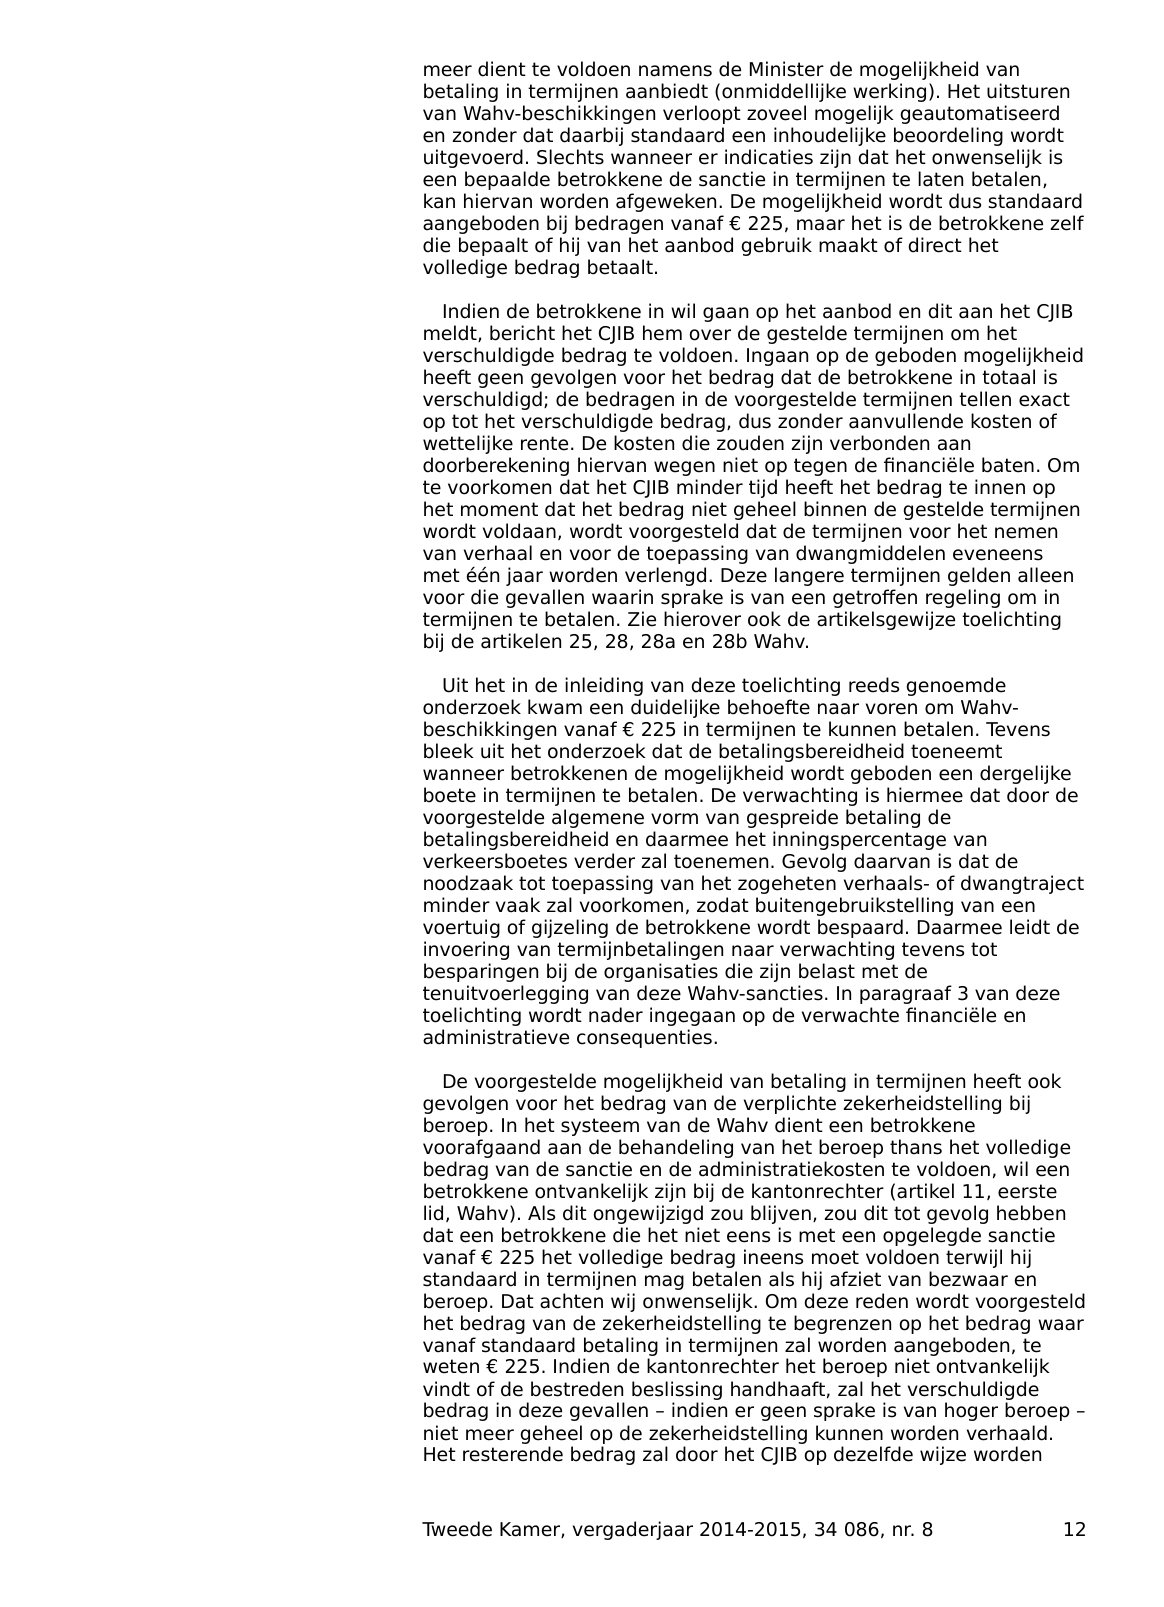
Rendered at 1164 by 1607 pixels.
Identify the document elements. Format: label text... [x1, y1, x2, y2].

text meer dient te voldoen namens de Minister de mogelijkheid van betaling in termijnen aanbiedt (onmiddellijke werking). Het uitsturen van Wahv-beschikkingen verloopt zoveel mogelijk geautomatiseerd en zonder dat daarbij standaard een inhoudelijke beoordeling wordt uitgevoerd. Slechts wanneer er indicaties zijn dat het onwenselijk is een bepaalde betrokkene de sanctie in termijnen te laten betalen, kan hiervan worden afgeweken. De mogelijkheid wordt dus standaard aangeboden bij bedragen vanaf € 225, maar het is de betrokkene zelf die bepaalt of hij van het aanbod gebruik maakt of direct het volledige bedrag betaalt. [422, 59, 1087, 279]
text Uit het in de inleiding van deze toelichting reeds genoemde onderzoek kwam een duidelijke behoefte naar voren om Wahv-beschikkingen vanaf € 225 in termijnen te kunnen betalen. Tevens bleek uit het onderzoek dat de betalingsbereidheid toeneemt wanneer betrokkenen de mogelijkheid wordt geboden een dergelijke boete in termijnen te betalen. De verwachting is hiermee dat door de voorgestelde algemene vorm van gespreide betaling de betalingsbereidheid en daarmee het inningspercentage van verkeersboetes verder zal toenemen. Gevolg daarvan is dat de noodzaak tot toepassing van het zogeheten verhaals- of dwangtraject minder vaak zal voorkomen, zodat buitengebruikstelling van een voertuig of gijzeling de betrokkene wordt bespaard. Daarmee leidt de invoering van termijnbetalingen naar verwachting tevens tot besparingen bij de organisaties die zijn belast met de tenuitvoerlegging van deze Wahv-sancties. In paragraaf 3 van deze toelichting wordt nader ingegaan op de verwachte financiële en administratieve consequenties. [422, 675, 1087, 1048]
text De voorgestelde mogelijkheid van betaling in termijnen heeft ook gevolgen voor het bedrag van de verplichte zekerheidstelling bij beroep. In het systeem van de Wahv dient een betrokkene voorafgaand aan de behandeling van het beroep thans het volledige bedrag van de sanctie en de administratiekosten te voldoen, wil een betrokkene ontvankelijk zijn bij de kantonrechter (artikel 11, eerste lid, Wahv). Als dit ongewijzigd zou blijven, zou dit tot gevolg hebben dat een betrokkene die het niet eens is met een opgelegde sanctie vanaf € 225 het volledige bedrag ineens moet voldoen terwijl hij standaard in termijnen mag betalen als hij afziet van bezwaar en beroep. Dat achten wij onwenselijk. Om deze reden wordt voorgesteld het bedrag van de zekerheidstelling te begrenzen op het bedrag waar vanaf standaard betaling in termijnen zal worden aangeboden, te weten € 225. Indien de kantonrechter het beroep niet ontvankelijk vindt of de bestreden beslissing handhaaft, zal het verschuldigde bedrag in deze gevallen – indien er geen sprake is van hoger beroep – niet meer geheel op de zekerheidstelling kunnen worden verhaald. Het resterende bedrag zal door het CJIB op dezelfde wijze worden [422, 1071, 1087, 1466]
text Indien de betrokkene in wil gaan op het aanbod en dit aan het CJIB meldt, bericht het CJIB hem over de gestelde termijnen om het verschuldigde bedrag te voldoen. Ingaan op de geboden mogelijkheid heeft geen gevolgen voor het bedrag dat de betrokkene in totaal is verschuldigd; de bedragen in de voorgestelde termijnen tellen exact op tot het verschuldigde bedrag, dus zonder aanvullende kosten of wettelijke rente. De kosten die zouden zijn verbonden aan doorberekening hiervan wegen niet op tegen de financiële baten. Om te voorkomen dat het CJIB minder tijd heeft het bedrag te innen op het moment dat het bedrag niet geheel binnen de gestelde termijnen wordt voldaan, wordt voorgesteld dat de termijnen voor het nemen van verhaal en voor de toepassing van dwangmiddelen eveneens met één jaar worden verlengd. Deze langere termijnen gelden alleen voor die gevallen waarin sprake is van een getroffen regeling om in termijnen te betalen. Zie hierover ook de artikelsgewijze toelichting bij de artikelen 25, 28, 28a en 28b Wahv. [422, 301, 1087, 653]
